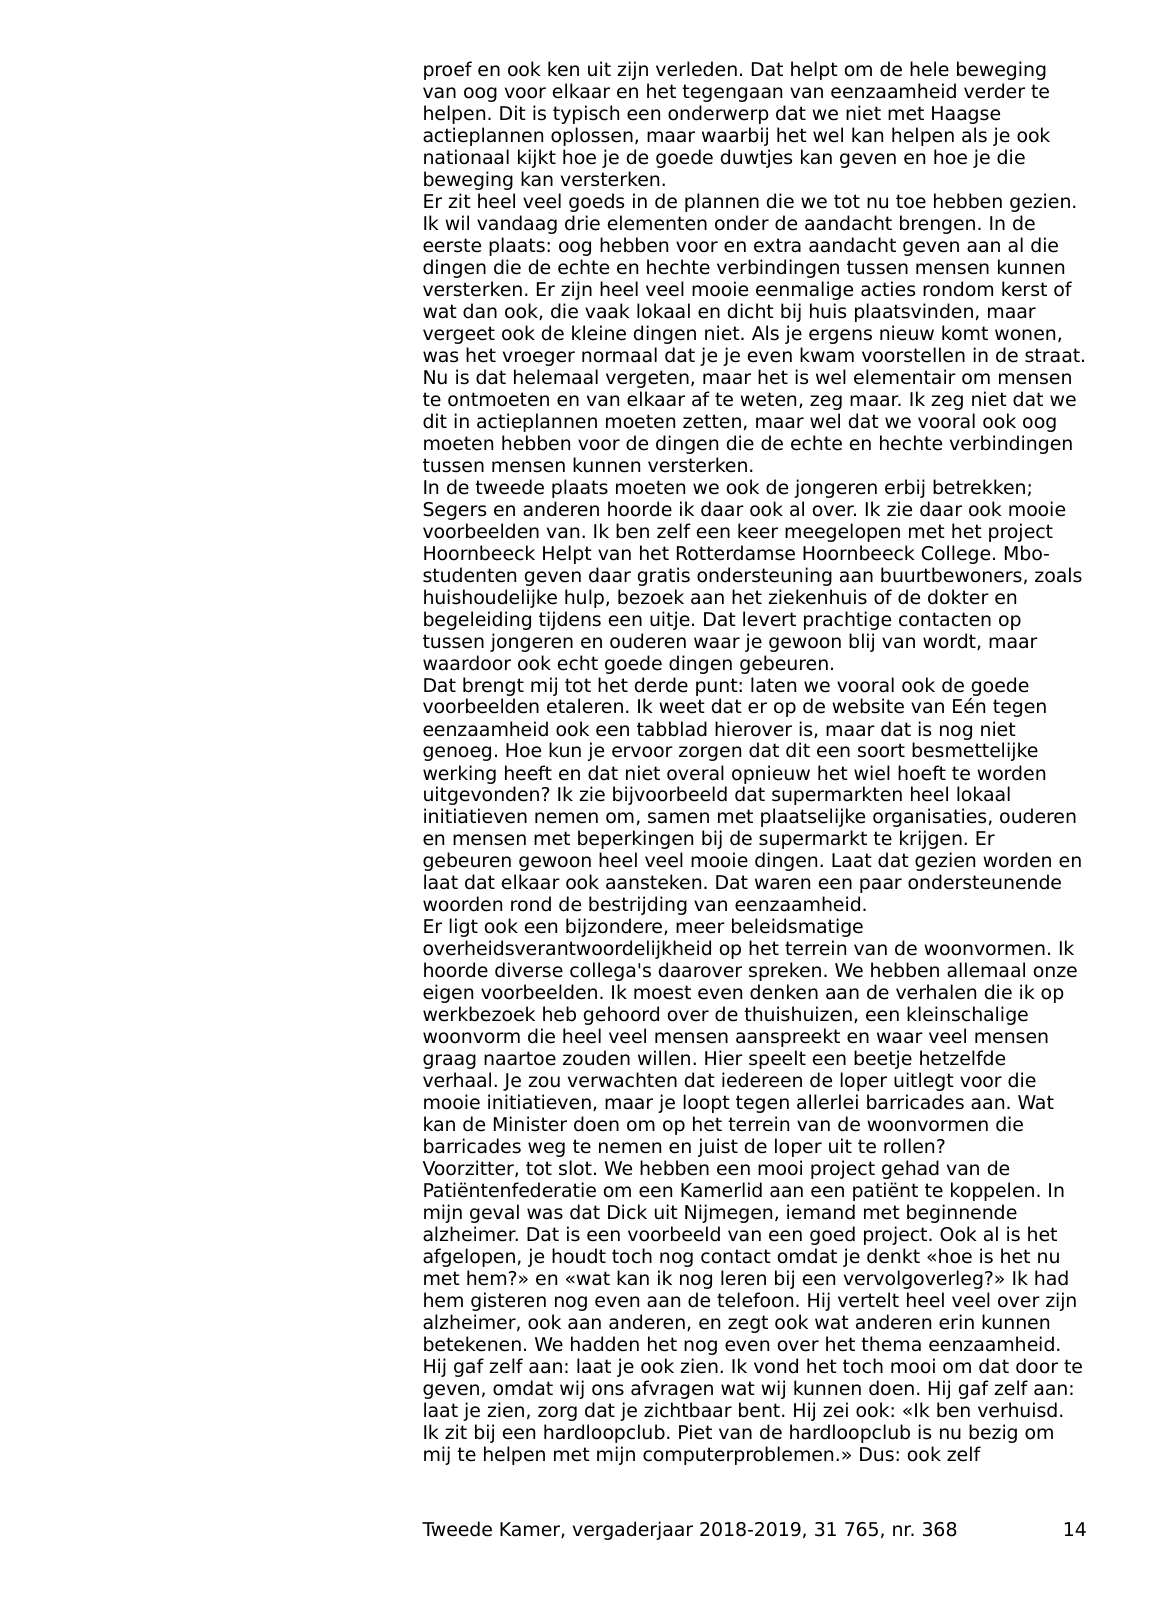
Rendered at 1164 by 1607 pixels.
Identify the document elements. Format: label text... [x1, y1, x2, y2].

text proef en ook ken uit zijn verleden. Dat helpt om de hele beweging van oog voor elkaar en het tegengaan van eenzaamheid verder te helpen. Dit is typisch een onderwerp dat we niet met Haagse actieplannen oplossen, maar waarbij het wel kan helpen als je ook nationaal kijkt hoe je de goede duwtjes kan geven en hoe je die beweging kan versterken. [422, 59, 1087, 191]
text Er zit heel veel goeds in de plannen die we tot nu toe hebben gezien. Ik wil vandaag drie elementen onder de aandacht brengen. In de eerste plaats: oog hebben voor en extra aandacht geven aan al die dingen die de echte en hechte verbindingen tussen mensen kunnen versterken. Er zijn heel veel mooie eenmalige acties rondom kerst of wat dan ook, die vaak lokaal en dicht bij huis plaatsvinden, maar vergeet ook de kleine dingen niet. Als je ergens nieuw komt wonen, was het vroeger normaal dat je je even kwam voorstellen in de straat. Nu is dat helemaal vergeten, maar het is wel elementair om mensen te ontmoeten en van elkaar af te weten, zeg maar. Ik zeg niet dat we dit in actieplannen moeten zetten, maar wel dat we vooral ook oog moeten hebben voor de dingen die de echte en hechte verbindingen tussen mensen kunnen versterken. [422, 191, 1087, 477]
text Er ligt ook een bijzondere, meer beleidsmatige overheidsverantwoordelijkheid op het terrein van de woonvormen. Ik hoorde diverse collega's daarover spreken. We hebben allemaal onze eigen voorbeelden. Ik moest even denken aan de verhalen die ik op werkbezoek heb gehoord over de thuishuizen, een kleinschalige woonvorm die heel veel mensen aanspreekt en waar veel mensen graag naartoe zouden willen. Hier speelt een beetje hetzelfde verhaal. Je zou verwachten dat iedereen de loper uitlegt voor die mooie initiatieven, maar je loopt tegen allerlei barricades aan. Wat kan de Minister doen om op het terrein van de woonvormen die barricades weg te nemen en juist de loper uit te rollen? [422, 916, 1087, 1158]
text Voorzitter, tot slot. We hebben een mooi project gehad van de Patiëntenfederatie om een Kamerlid aan een patiënt te koppelen. In mijn geval was dat Dick uit Nijmegen, iemand met beginnende alzheimer. Dat is een voorbeeld van een goed project. Ook al is het afgelopen, je houdt toch nog contact omdat je denkt «hoe is het nu met hem?» en «wat kan ik nog leren bij een vervolgoverleg?» Ik had hem gisteren nog even aan de telefoon. Hij vertelt heel veel over zijn alzheimer, ook aan anderen, en zegt ook wat anderen erin kunnen betekenen. We hadden het nog even over het thema eenzaamheid. Hij gaf zelf aan: laat je ook zien. Ik vond het toch mooi om dat door te geven, omdat wij ons afvragen wat wij kunnen doen. Hij gaf zelf aan: laat je zien, zorg dat je zichtbaar bent. Hij zei ook: «Ik ben verhuisd. Ik zit bij een hardloopclub. Piet van de hardloopclub is nu bezig om mij te helpen met mijn computerproblemen.» Dus: ook zelf [422, 1158, 1087, 1466]
text Dat brengt mij tot het derde punt: laten we vooral ook de goede voorbeelden etaleren. Ik weet dat er op de website van Eén tegen eenzaamheid ook een tabblad hierover is, maar dat is nog niet genoeg. Hoe kun je ervoor zorgen dat dit een soort besmettelijke werking heeft en dat niet overal opnieuw het wiel hoeft te worden uitgevonden? Ik zie bijvoorbeeld dat supermarkten heel lokaal initiatieven nemen om, samen met plaatselijke organisaties, ouderen en mensen met beperkingen bij de supermarkt te krijgen. Er gebeuren gewoon heel veel mooie dingen. Laat dat gezien worden en laat dat elkaar ook aansteken. Dat waren een paar ondersteunende woorden rond de bestrijding van eenzaamheid. [422, 674, 1087, 916]
text In de tweede plaats moeten we ook de jongeren erbij betrekken; Segers en anderen hoorde ik daar ook al over. Ik zie daar ook mooie voorbeelden van. Ik ben zelf een keer meegelopen met het project Hoornbeeck Helpt van het Rotterdamse Hoornbeeck College. Mbo-studenten geven daar gratis ondersteuning aan buurtbewoners, zoals huishoudelijke hulp, bezoek aan het ziekenhuis of de dokter en begeleiding tijdens een uitje. Dat levert prachtige contacten op tussen jongeren en ouderen waar je gewoon blij van wordt, maar waardoor ook echt goede dingen gebeuren. [422, 477, 1087, 674]
